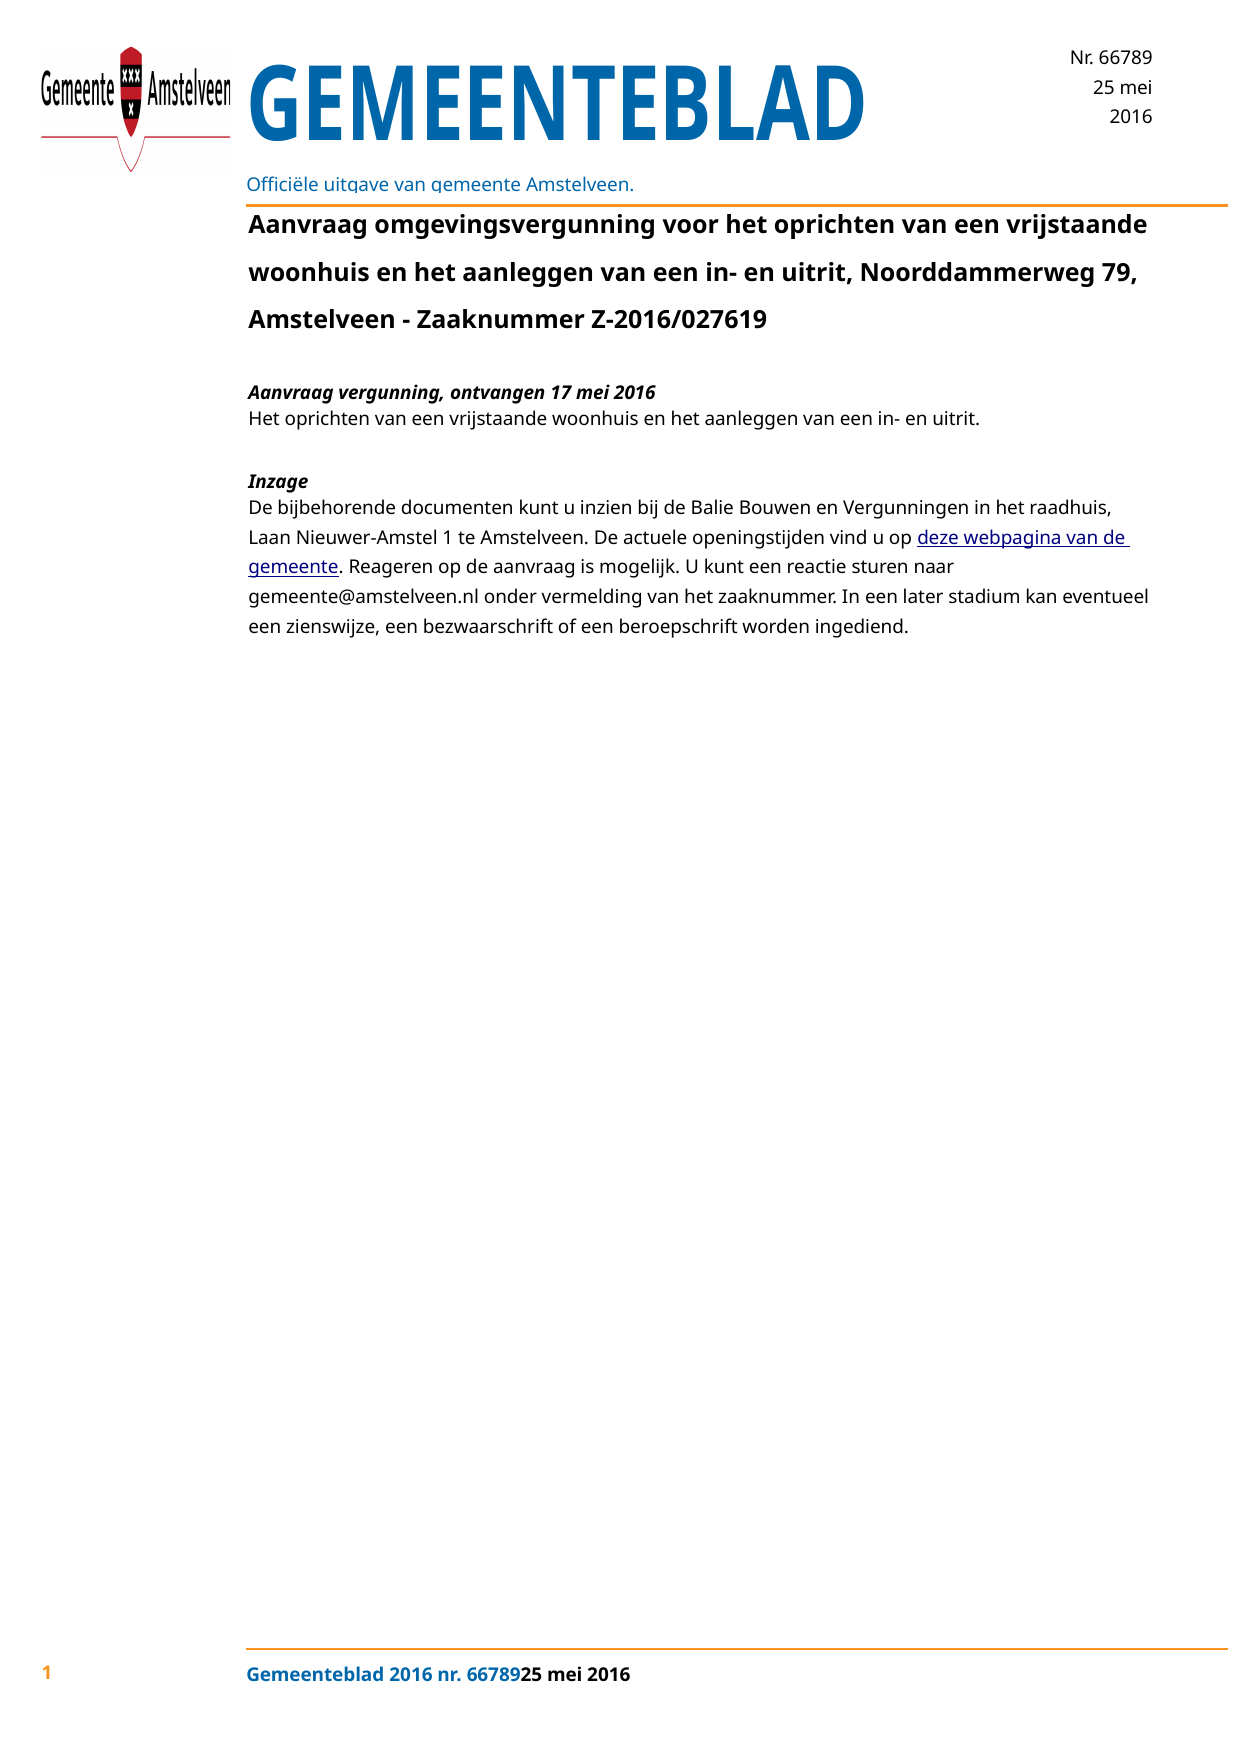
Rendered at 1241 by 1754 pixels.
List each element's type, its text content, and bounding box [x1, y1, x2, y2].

text Aanvraag omgevingsvergunning voor het oprichten van een vrijstaande woonhuis en het aanleggen van een in- en uitrit, Noorddammerweg 79, Amstelveen - Zaaknummer Z-2016/027619 [248, 207, 1152, 336]
picture [41, 47, 231, 172]
text Het oprichten van een vrijstaande woonhuis en het aanleggen van een in- en uitrit. [248, 405, 1152, 431]
text Aanvraag vergunning, ontvangen 17 mei 2016 [248, 379, 1152, 405]
text De bijbehorende documenten kunt u inzien bij de Balie Bouwen en Vergunningen in het raadhuis, Laan Nieuwer-Amstel 1 te Amstelveen. De actuele openingstijden vind u op deze webpagina van de gemeente. Reageren op de aanvraag is mogelijk. U kunt een reactie sturen naar gemeente@amstelveen.nl onder vermelding van het zaaknummer. In een later stadium kan eventueel een zienswijze, een bezwaarschrift of een beroepschrift worden ingediend. [248, 494, 1152, 638]
text Inzage [248, 469, 1152, 494]
